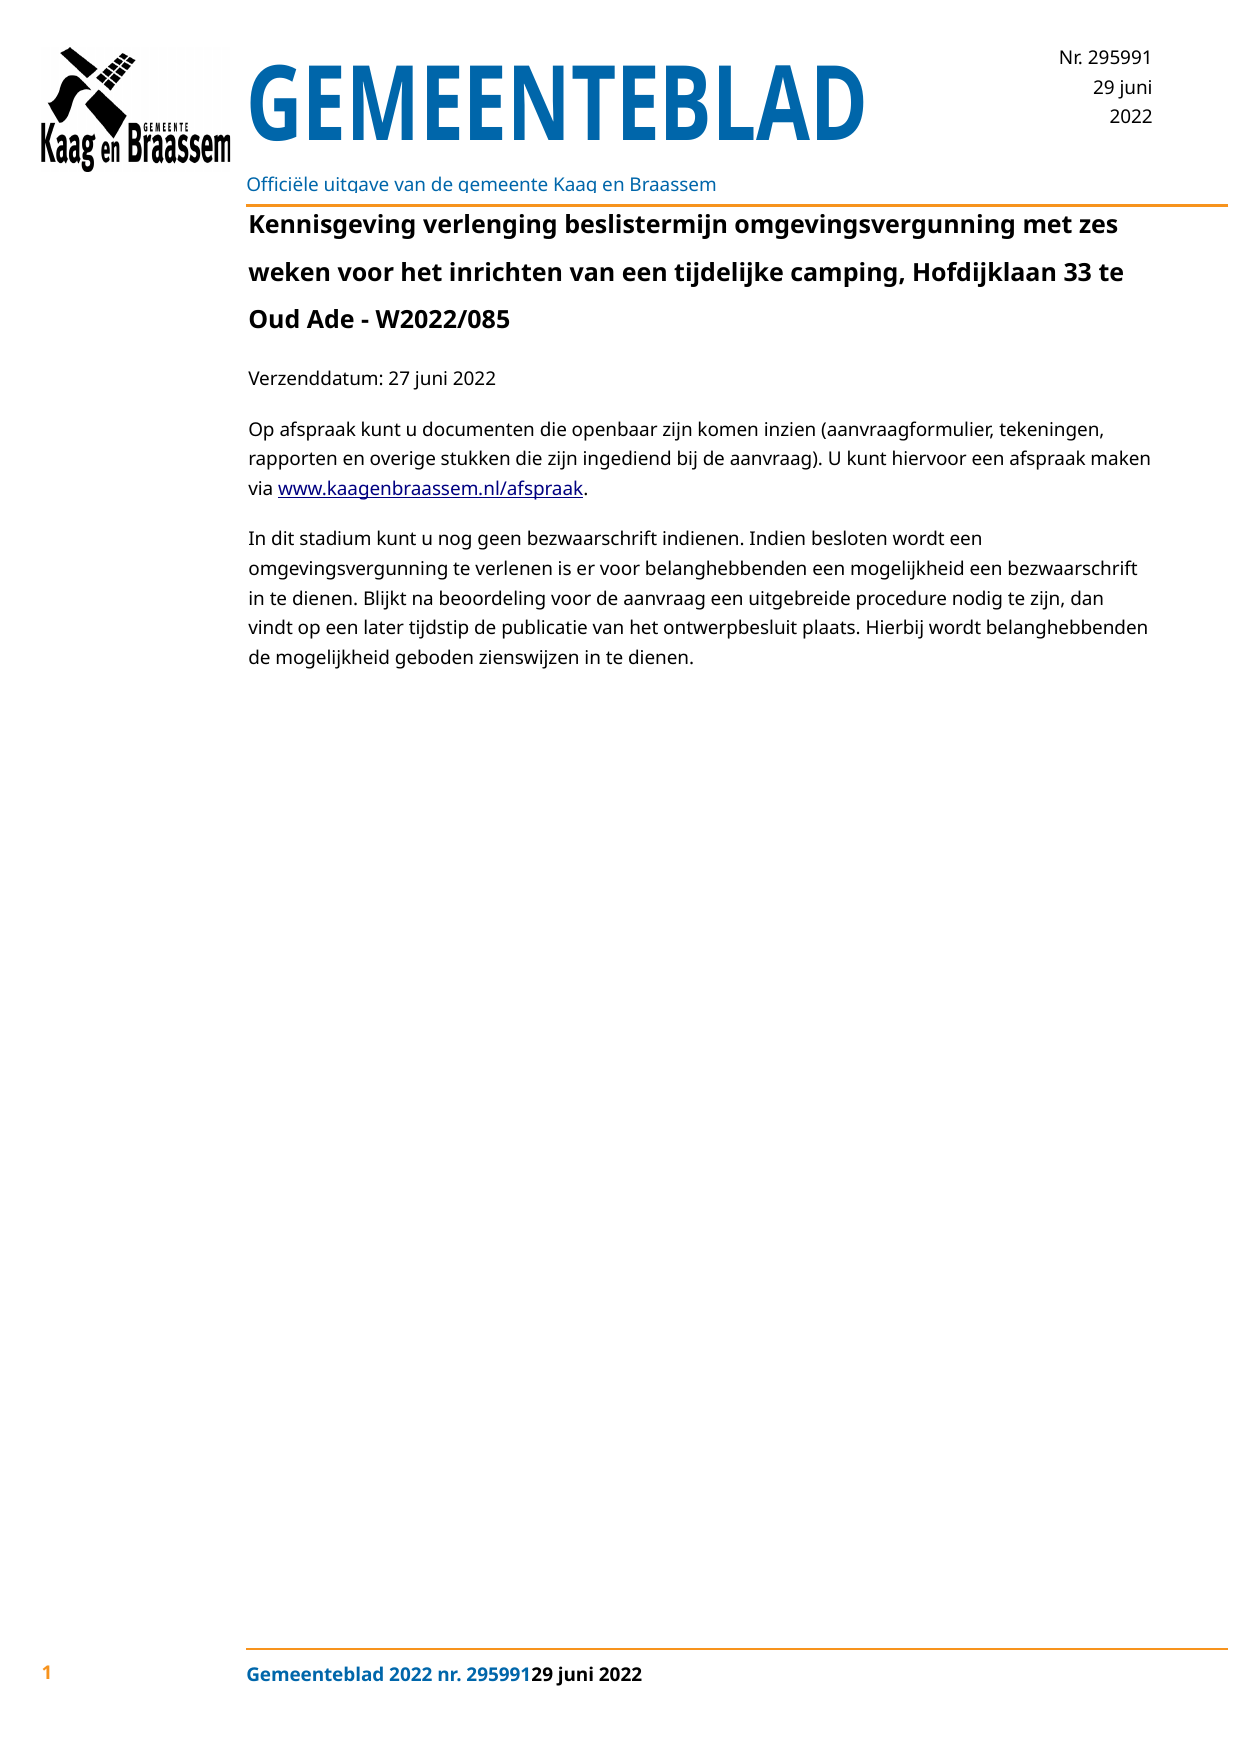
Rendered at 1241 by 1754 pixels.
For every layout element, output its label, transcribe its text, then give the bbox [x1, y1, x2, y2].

picture [41, 47, 231, 172]
text Kennisgeving verlenging beslistermijn omgevingsvergunning met zes weken voor het inrichten van een tijdelijke camping, Hofdijklaan 33 te Oud Ade - W2022/085 [248, 207, 1152, 336]
text In dit stadium kunt u nog geen bezwaarschrift indienen. Indien besloten wordt een omgevingsvergunning te verlenen is er voor belanghebbenden een mogelijkheid een bezwaarschrift in te dienen. Blijkt na beoordeling voor de aanvraag een uitgebreide procedure nodig te zijn, dan vindt op een later tijdstip de publicatie van het ontwerpbesluit plaats. Hierbij wordt belanghebbenden de mogelijkheid geboden zienswijzen in te dienen. [248, 526, 1152, 669]
text Verzenddatum: 27 juni 2022 [248, 366, 1152, 391]
text Op afspraak kunt u documenten die openbaar zijn komen inzien (aanvraagformulier, tekeningen, rapporten en overige stukken die zijn ingediend bij de aanvraag). U kunt hiervoor een afspraak maken via www.kaagenbraassem.nl/afspraak. [248, 416, 1152, 501]
